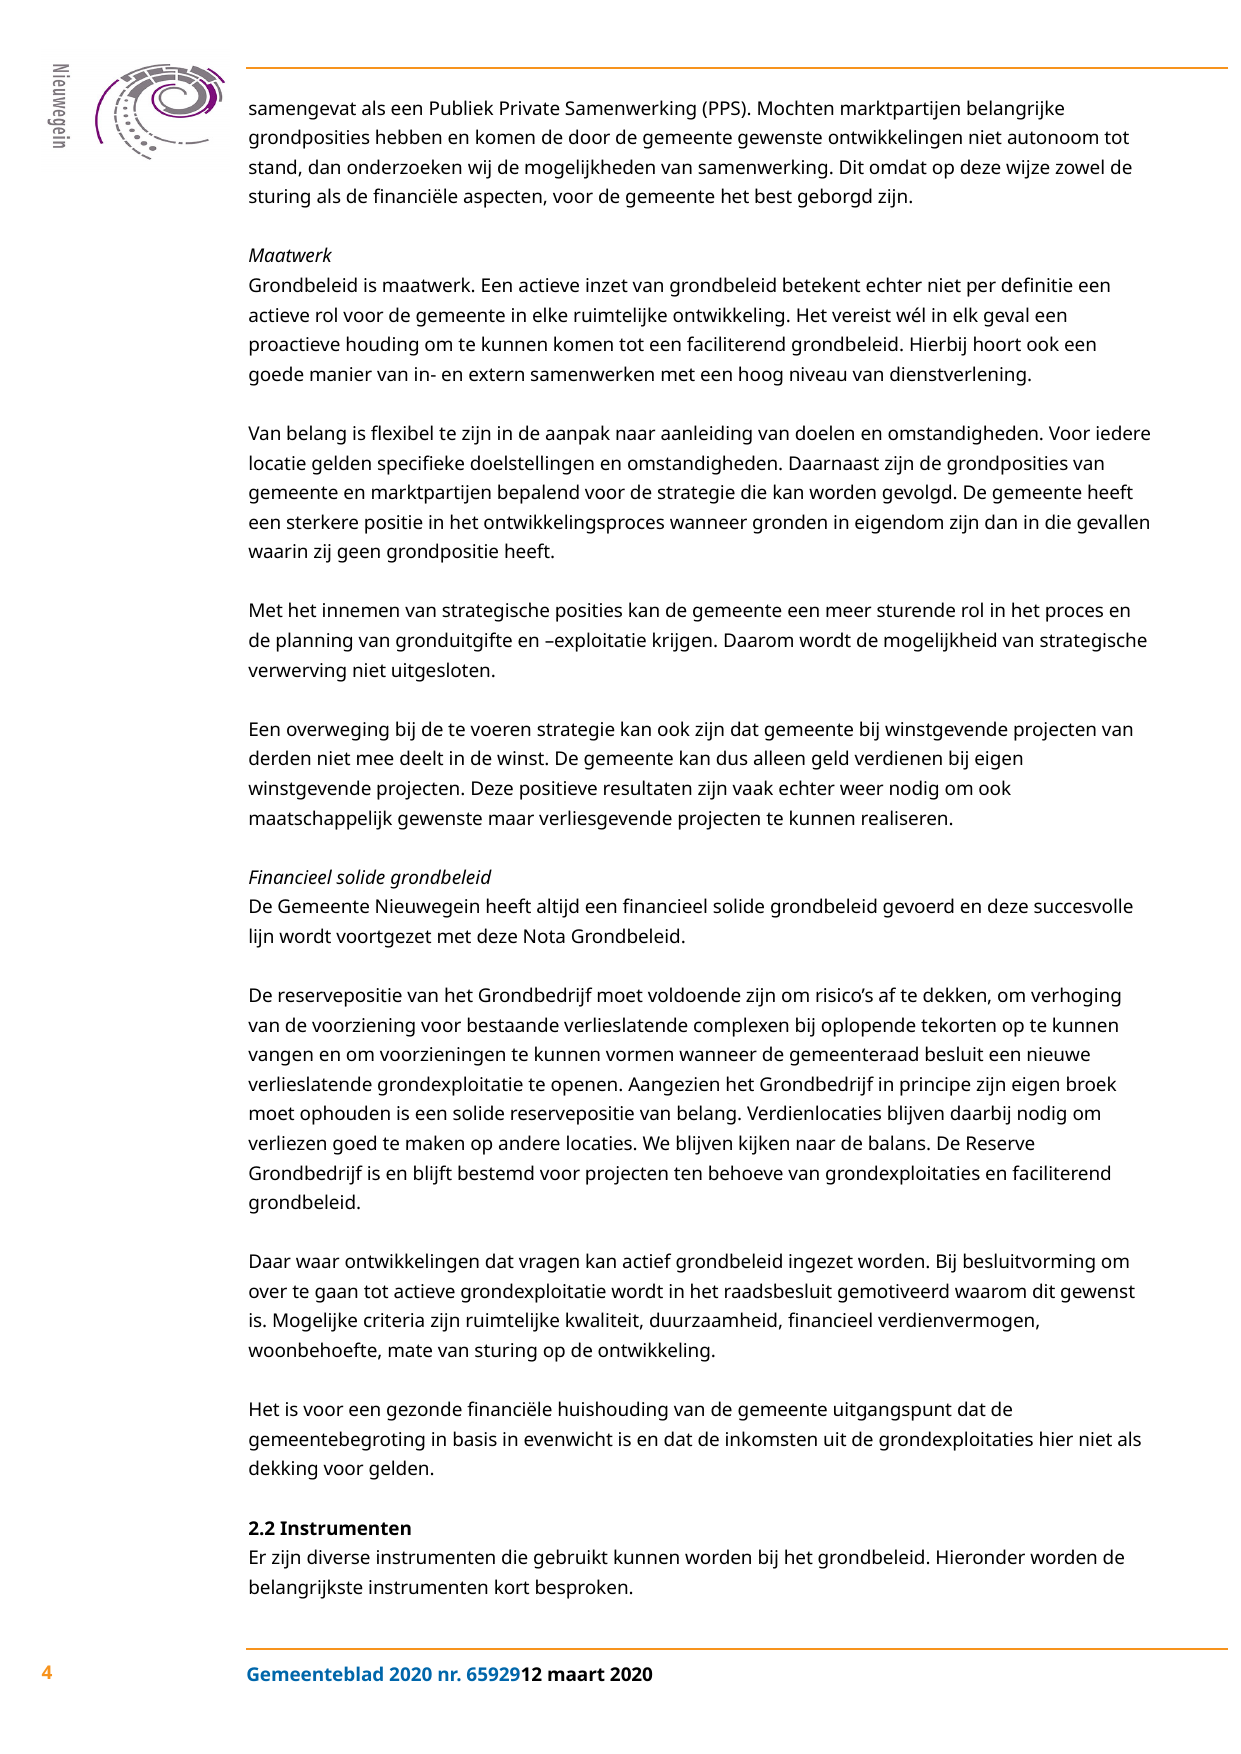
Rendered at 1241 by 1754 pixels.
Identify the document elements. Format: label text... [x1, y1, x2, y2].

text De reservepositie van het Grondbedrijf moet voldoende zijn om risico’s af te dekken, om verhoging van de voorziening voor bestaande verlieslatende complexen bij oplopende tekorten op te kunnen vangen en om voorzieningen te kunnen vormen wanneer de gemeenteraad besluit een nieuwe verlieslatende grondexploitatie te openen. Aangezien het Grondbedrijf in principe zijn eigen broek moet ophouden is een solide reservepositie van belang. Verdienlocaties blijven daarbij nodig om verliezen goed te maken op andere locaties. We blijven kijken naar de balans. De Reserve Grondbedrijf is en blijft bestemd voor projecten ten behoeve van grondexploitaties en faciliterend grondbeleid. [248, 982, 1152, 1215]
text Daar waar ontwikkelingen dat vragen kan actief grondbeleid ingezet worden. Bij besluitvorming om over te gaan tot actieve grondexploitatie wordt in het raadsbesluit gemotiveerd waarom dit gewenst is. Mogelijke criteria zijn ruimtelijke kwaliteit, duurzaamheid, financieel verdienvermogen, woonbehoefte, mate van sturing op de ontwikkeling. [248, 1248, 1152, 1363]
text samengevat als een Publiek Private Samenwerking (PPS). Mochten marktpartijen belangrijke grondposities hebben en komen de door de gemeente gewenste ontwikkelingen niet autonoom tot stand, dan onderzoeken wij de mogelijkheden van samenwerking. Dit omdat op deze wijze zowel de sturing als de financiële aspecten, voor de gemeente het best geborgd zijn. [248, 95, 1152, 209]
text Het is voor een gezonde financiële huishouding van de gemeente uitgangspunt dat de gemeentebegroting in basis in evenwicht is en dat de inkomsten uit de grondexploitaties hier niet als dekking voor gelden. [248, 1396, 1152, 1481]
text Met het innemen van strategische posities kan de gemeente een meer sturende rol in het proces en de planning van gronduitgifte en –exploitatie krijgen. Daarom wordt de mogelijkheid van strategische verwerving niet uitgesloten. [248, 598, 1152, 683]
text Van belang is flexibel te zijn in de aanpak naar aanleiding van doelen en omstandigheden. Voor iedere locatie gelden specifieke doelstellingen en omstandigheden. Daarnaast zijn de grondposities van gemeente en marktpartijen bepalend voor de strategie die kan worden gevolgd. De gemeente heeft een sterkere positie in het ontwikkelingsproces wanneer gronden in eigendom zijn dan in die gevallen waarin zij geen grondpositie heeft. [248, 420, 1152, 564]
text Maatwerk [248, 243, 1152, 268]
text Een overweging bij de te voeren strategie kan ook zijn dat gemeente bij winstgevende projecten van derden niet mee deelt in de winst. De gemeente kan dus alleen geld verdienen bij eigen winstgevende projecten. Deze positieve resultaten zijn vaak echter weer nodig om ook maatschappelijk gewenste maar verliesgevende projecten te kunnen realiseren. [248, 716, 1152, 831]
text 2.2 Instrumenten [248, 1515, 1152, 1541]
picture [41, 47, 231, 172]
text Grondbeleid is maatwerk. Een actieve inzet van grondbeleid betekent echter niet per definitie een actieve rol voor de gemeente in elke ruimtelijke ontwikkeling. Het vereist wél in elk geval een proactieve houding om te kunnen komen tot een faciliterend grondbeleid. Hierbij hoort ook een goede manier van in- en extern samenwerken met een hoog niveau van dienstverlening. [248, 272, 1152, 387]
text Er zijn diverse instrumenten die gebruikt kunnen worden bij het grondbeleid. Hieronder worden de belangrijkste instrumenten kort besproken. [248, 1544, 1152, 1600]
text Financieel solide grondbeleid [248, 864, 1152, 890]
text De Gemeente Nieuwegein heeft altijd een financieel solide grondbeleid gevoerd en deze succesvolle lijn wordt voortgezet met deze Nota Grondbeleid. [248, 893, 1152, 949]
